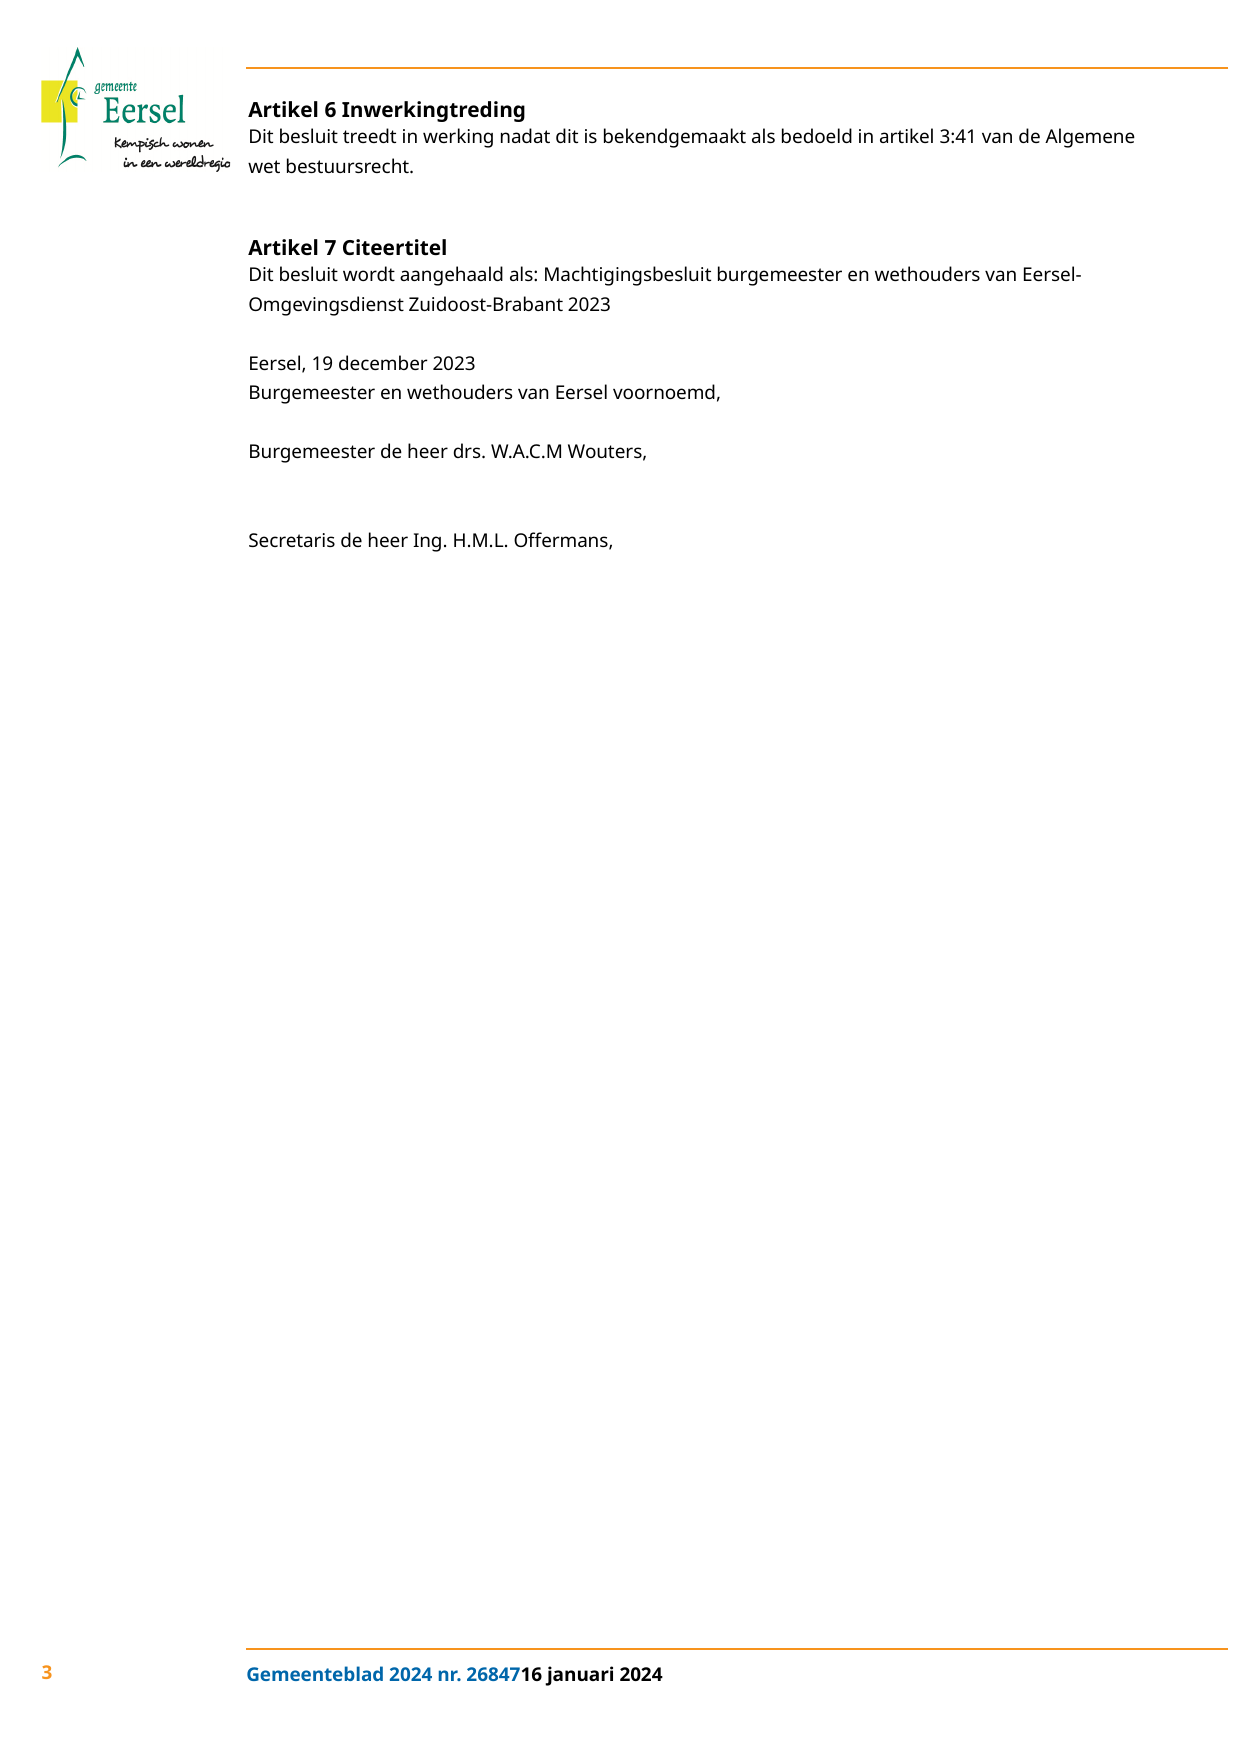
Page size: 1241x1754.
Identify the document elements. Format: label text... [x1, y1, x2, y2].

text Eersel, 19 december 2023 [248, 350, 1152, 376]
text Secretaris de heer Ing. H.M.L. Offermans, [248, 527, 1152, 553]
text Dit besluit wordt aangehaald als: Machtigingsbesluit burgemeester en wethouders van Eersel- Omgevingsdienst Zuidoost-Brabant 2023 [248, 261, 1152, 317]
text Dit besluit treedt in werking nadat dit is bekendgemaakt als bedoeld in artikel 3:41 van de Algemene wet bestuursrecht. [248, 123, 1152, 178]
text Artikel 6 Inwerkingtreding [248, 95, 1152, 123]
picture [41, 47, 231, 172]
text Burgemeester de heer drs. W.A.C.M Wouters, [248, 439, 1152, 464]
text Artikel 7 Citeertitel [248, 233, 1152, 261]
text Burgemeester en wethouders van Eersel voornoemd, [248, 379, 1152, 405]
